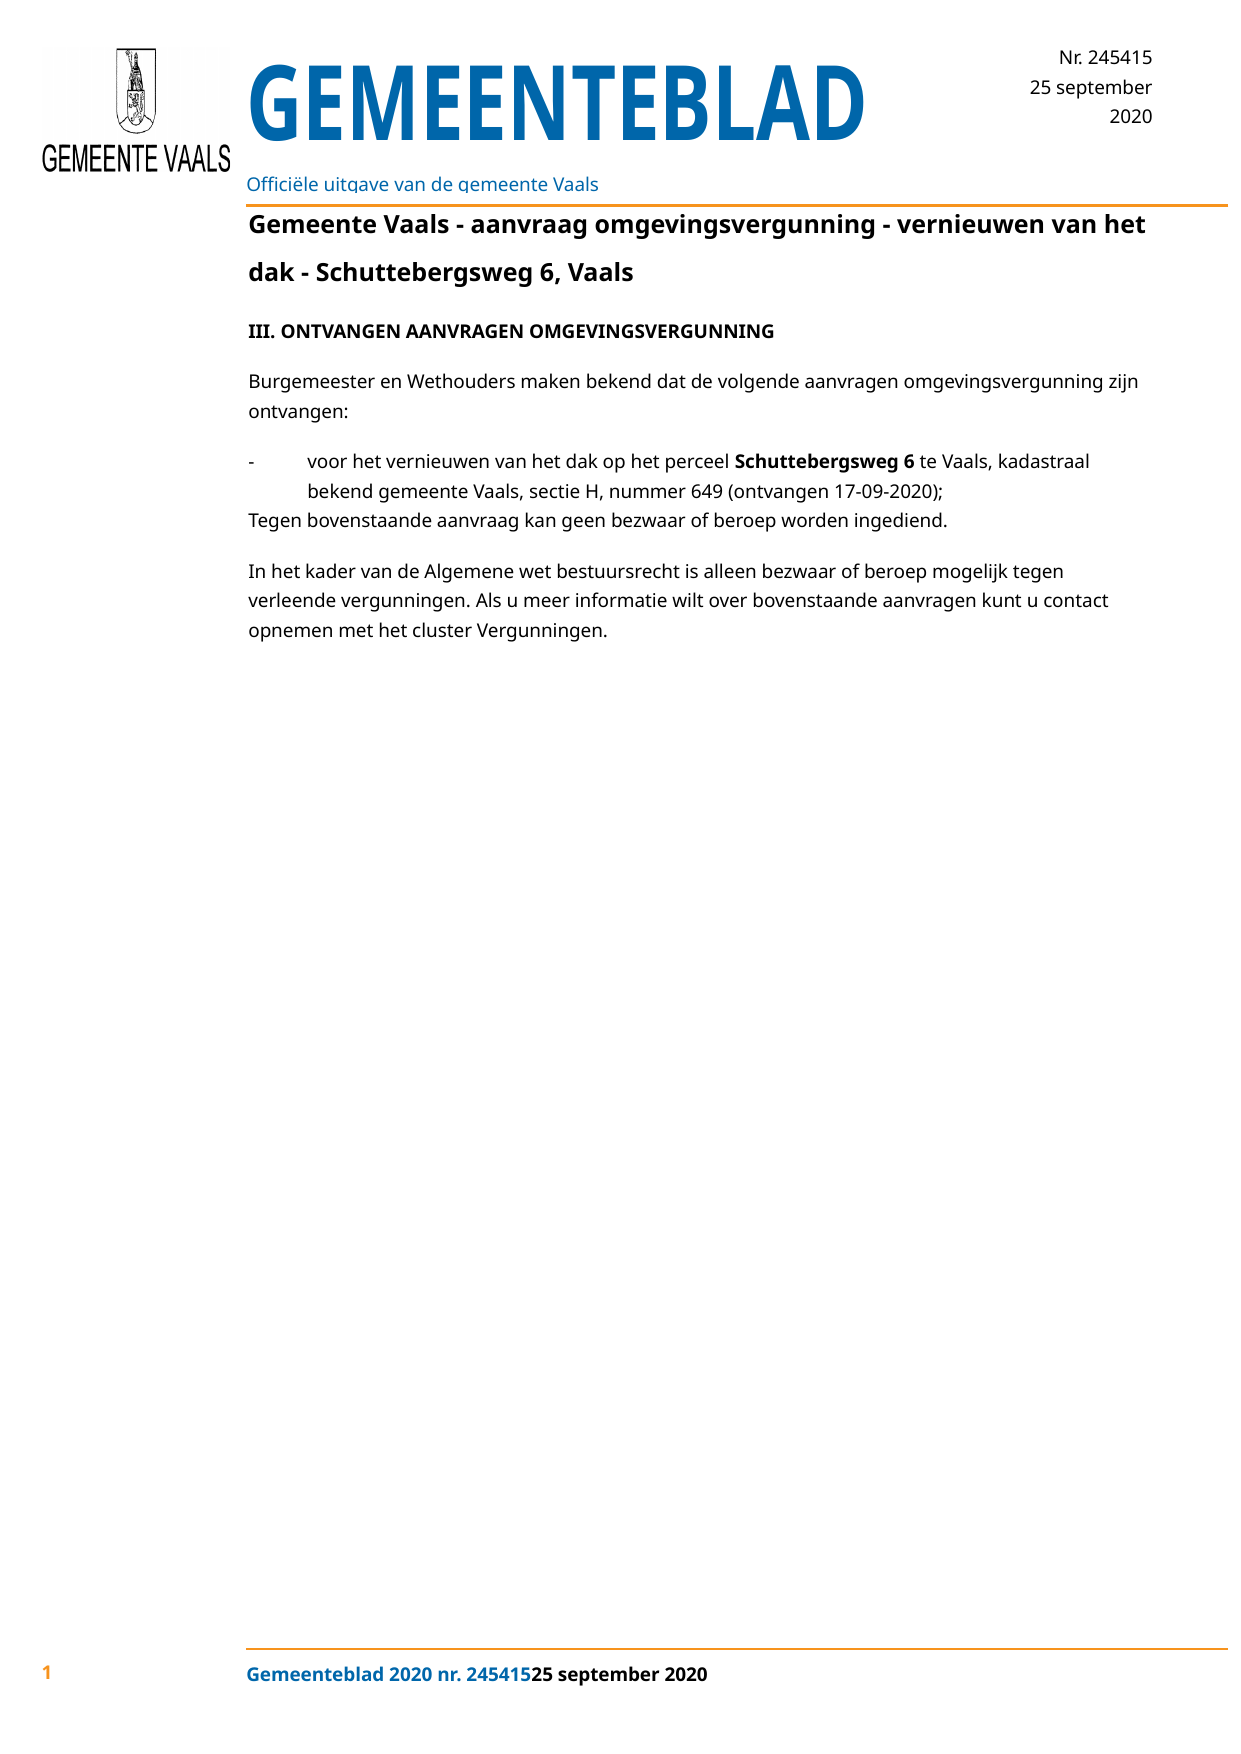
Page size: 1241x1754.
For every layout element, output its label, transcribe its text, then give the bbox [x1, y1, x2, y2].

picture [41, 47, 231, 172]
text In het kader van de Algemene wet bestuursrecht is alleen bezwaar of beroep mogelijk tegen verleende vergunningen. Als u meer informatie wilt over bovenstaande aanvragen kunt u contact opnemen met het cluster Vergunningen. [248, 558, 1152, 643]
text Tegen bovenstaande aanvraag kan geen bezwaar of beroep worden ingediend. [248, 507, 1152, 533]
text III. ONTVANGEN AANVRAGEN OMGEVINGSVERGUNNING [248, 318, 1152, 344]
list voor het vernieuwen van het dak op het perceel Schuttebergsweg 6 te Vaals, kadastraal bekend gemeente Vaals, sectie H, nummer 649 (ontvangen 17-09-2020); [248, 448, 1152, 504]
text Burgemeester en Wethouders maken bekend dat de volgende aanvragen omgevingsvergunning zijn ontvangen: [248, 368, 1152, 424]
text Gemeente Vaals - aanvraag omgevingsvergunning - vernieuwen van het dak - Schuttebergsweg 6, Vaals [248, 207, 1152, 288]
